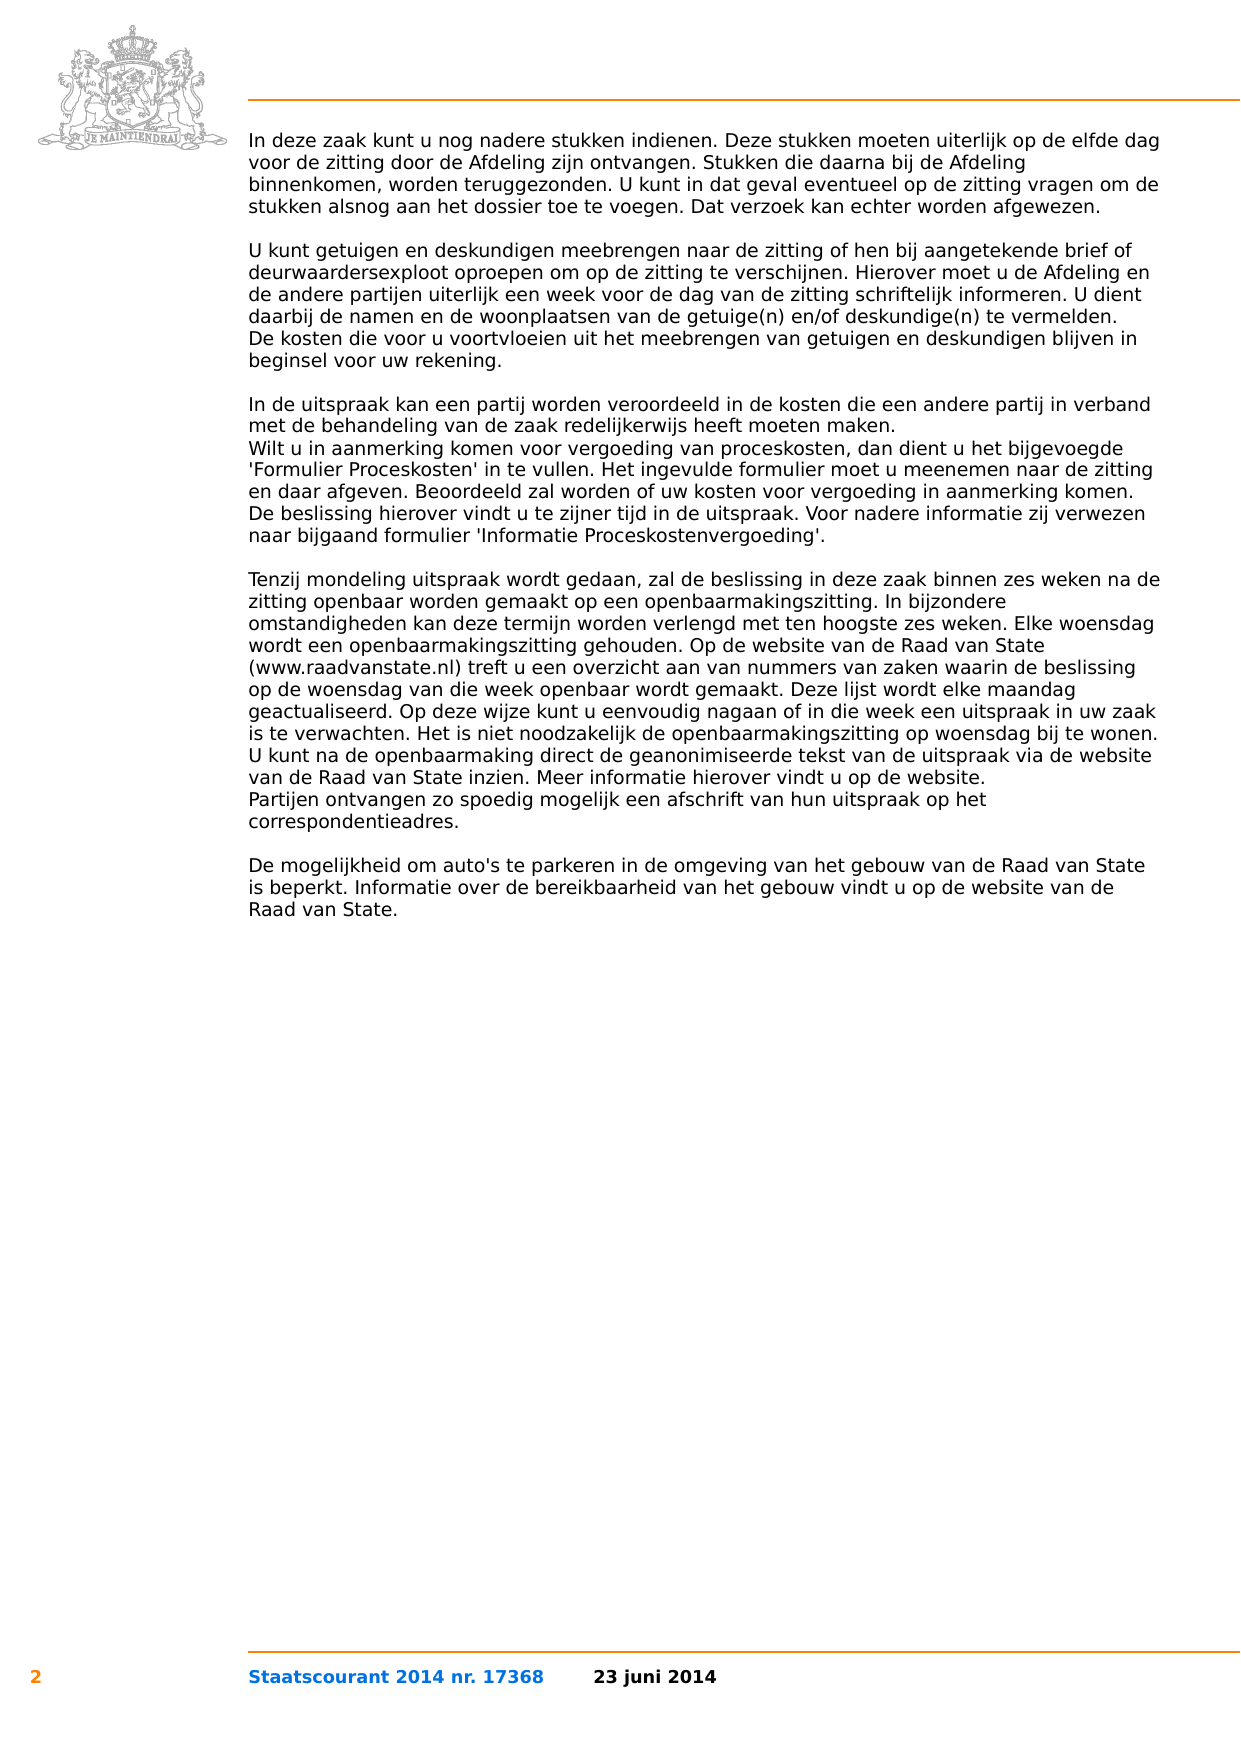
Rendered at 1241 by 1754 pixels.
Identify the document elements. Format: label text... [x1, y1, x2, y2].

text De mogelijkheid om auto's te parkeren in de omgeving van het gebouw van de Raad van State is beperkt. Informatie over de bereikbaarheid van het gebouw vindt u op de website van de Raad van State. [248, 855, 1163, 921]
text Wilt u in aanmerking komen voor vergoeding van proceskosten, dan dient u het bijgevoegde 'Formulier Proceskosten' in te vullen. Het ingevulde formulier moet u meenemen naar de zitting en daar afgeven. Beoordeeld zal worden of uw kosten voor vergoeding in aanmerking komen. De beslissing hierover vindt u te zijner tijd in de uitspraak. Voor nadere informatie zij verwezen naar bijgaand formulier 'Informatie Proceskostenvergoeding'. [248, 437, 1163, 547]
text In de uitspraak kan een partij worden veroordeeld in de kosten die een andere partij in verband met de behandeling van de zaak redelijkerwijs heeft moeten maken. [248, 393, 1163, 437]
text In deze zaak kunt u nog nadere stukken indienen. Deze stukken moeten uiterlijk op de elfde dag voor de zitting door de Afdeling zijn ontvangen. Stukken die daarna bij de Afdeling binnenkomen, worden teruggezonden. U kunt in dat geval eventueel op de zitting vragen om de stukken alsnog aan het dossier toe te voegen. Dat verzoek kan echter worden afgewezen. [248, 130, 1163, 218]
text Tenzij mondeling uitspraak wordt gedaan, zal de beslissing in deze zaak binnen zes weken na de zitting openbaar worden gemaakt op een openbaarmakingszitting. In bijzondere omstandigheden kan deze termijn worden verlengd met ten hoogste zes weken. Elke woensdag wordt een openbaarmakingszitting gehouden. Op de website van de Raad van State (www.raadvanstate.nl) treft u een overzicht aan van nummers van zaken waarin de beslissing op de woensdag van die week openbaar wordt gemaakt. Deze lijst wordt elke maandag geactualiseerd. Op deze wijze kunt u eenvoudig nagaan of in die week een uitspraak in uw zaak is te verwachten. Het is niet noodzakelijk de openbaarmakingszitting op woensdag bij te wonen. [248, 569, 1163, 745]
text U kunt getuigen en deskundigen meebrengen naar de zitting of hen bij aangetekende brief of deurwaardersexploot oproepen om op de zitting te verschijnen. Hierover moet u de Afdeling en de andere partijen uiterlijk een week voor de dag van de zitting schriftelijk informeren. U dient daarbij de namen en de woonplaatsen van de getuige(n) en/of deskundige(n) te vermelden. [248, 240, 1163, 328]
text U kunt na de openbaarmaking direct de geanonimiseerde tekst van de uitspraak via de website van de Raad van State inzien. Meer informatie hierover vindt u op de website. [248, 745, 1163, 789]
picture [38, 25, 227, 150]
text De kosten die voor u voortvloeien uit het meebrengen van getuigen en deskundigen blijven in beginsel voor uw rekening. [248, 328, 1163, 372]
text Partijen ontvangen zo spoedig mogelijk een afschrift van hun uitspraak op het correspondentieadres. [248, 789, 1163, 833]
